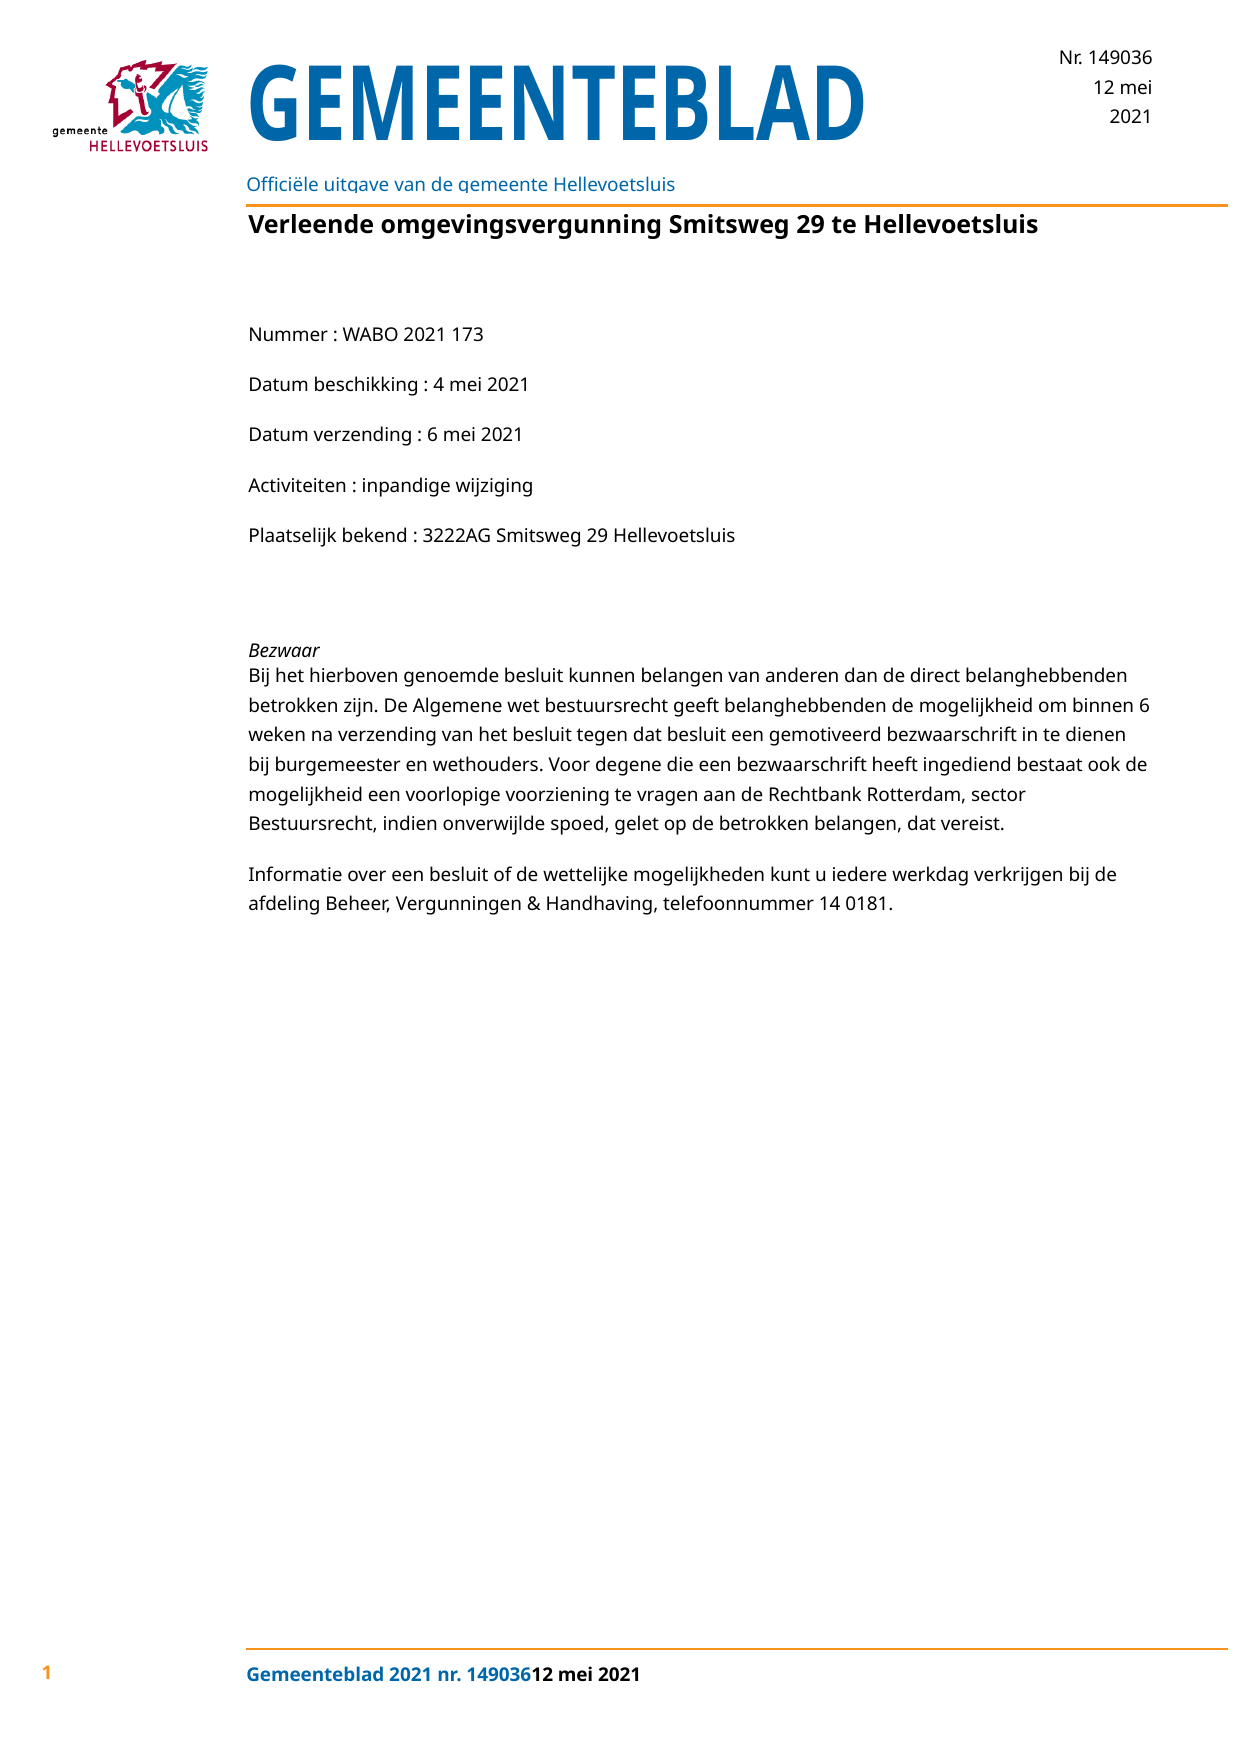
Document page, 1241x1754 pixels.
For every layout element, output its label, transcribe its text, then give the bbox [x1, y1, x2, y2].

text Informatie over een besluit of de wettelijke mogelijkheden kunt u iedere werkdag verkrijgen bij de afdeling Beheer, Vergunningen & Handhaving, telefoonnummer 14 0181. [248, 861, 1152, 916]
text Bezwaar [248, 637, 1152, 662]
text Activiteiten : inpandige wijziging [248, 472, 1152, 498]
text Datum verzending : 6 mei 2021 [248, 422, 1152, 447]
text Datum beschikking : 4 mei 2021 [248, 371, 1152, 397]
text Bij het hierboven genoemde besluit kunnen belangen van anderen dan de direct belanghebbenden betrokken zijn. De Algemene wet bestuursrecht geeft belanghebbenden de mogelijkheid om binnen 6 weken na verzending van het besluit tegen dat besluit een gemotiveerd bezwaarschrift in te dienen bij burgemeester en wethouders. Voor degene die een bezwaarschrift heeft ingediend bestaat ook de mogelijkheid een voorlopige voorziening te vragen aan de Rechtbank Rotterdam, sector Bestuursrecht, indien onverwijlde spoed, gelet op de betrokken belangen, dat vereist. [248, 662, 1152, 836]
text Plaatselijk bekend : 3222AG Smitsweg 29 Hellevoetsluis [248, 522, 1152, 548]
text Nummer : WABO 2021 173 [248, 321, 1152, 346]
text Verleende omgevingsvergunning Smitsweg 29 te Hellevoetsluis [248, 207, 1152, 241]
picture [41, 47, 231, 172]
